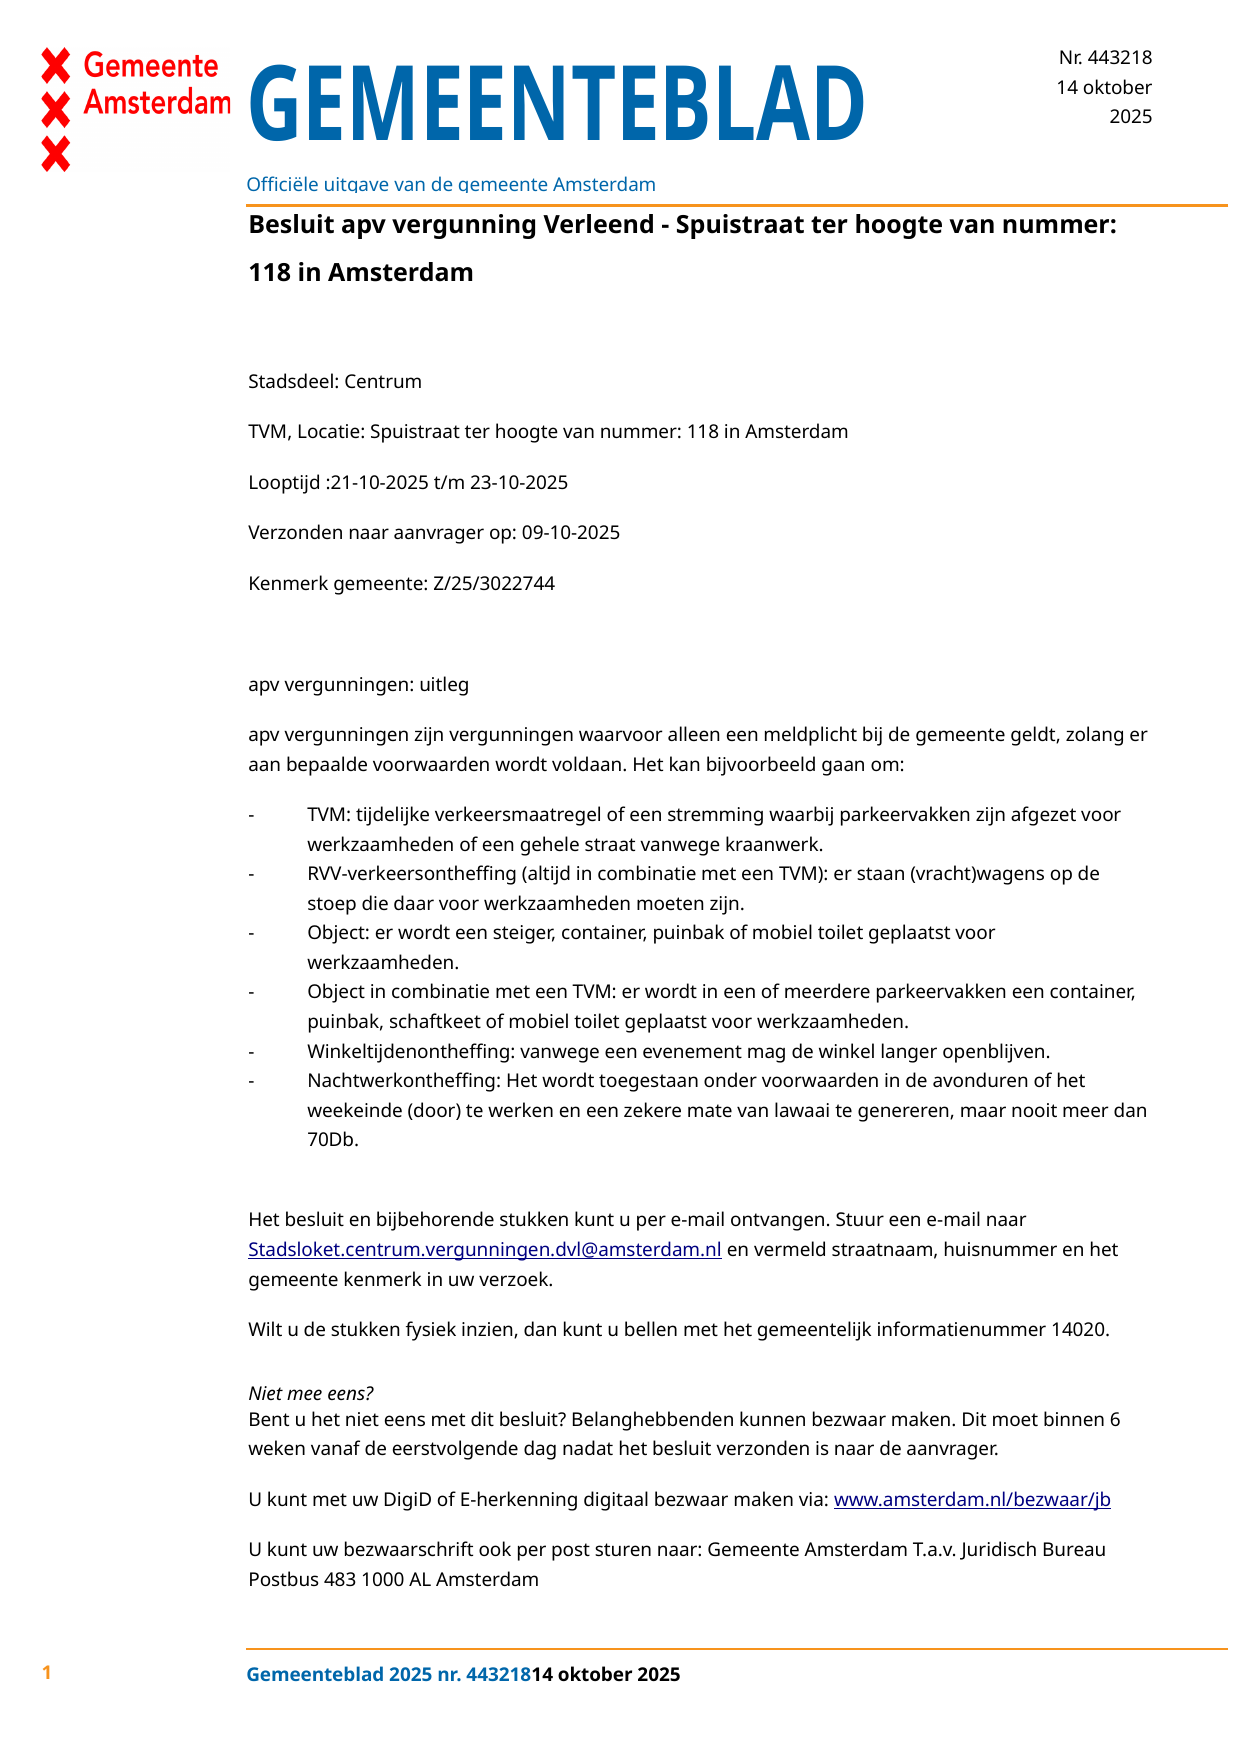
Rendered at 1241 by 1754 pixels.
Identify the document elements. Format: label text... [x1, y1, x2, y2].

list Nachtwerkontheffing: Het wordt toegestaan onder voorwaarden in de avonduren of het weekeinde (door) te werken en een zekere mate van lawaai te genereren, maar nooit meer dan 70Db. [248, 1067, 1152, 1152]
text Besluit apv vergunning Verleend - Spuistraat ter hoogte van nummer: 118 in Amsterdam [248, 207, 1152, 288]
text Stadsdeel: Centrum [248, 368, 1152, 394]
picture [41, 47, 231, 172]
list Object in combinatie met een TVM: er wordt in een of meerdere parkeervakken een container, puinbak, schaftkeet of mobiel toilet geplaatst voor werkzaamheden. [248, 979, 1152, 1034]
list Winkeltijdenontheffing: vanwege een evenement mag de winkel langer openblijven. [248, 1038, 1152, 1064]
text apv vergunningen: uitleg [248, 671, 1152, 697]
list TVM: tijdelijke verkeersmaatregel of een stremming waarbij parkeervakken zijn afgezet voor werkzaamheden of een gehele straat vanwege kraanwerk. [248, 801, 1152, 857]
text Kenmerk gemeente: Z/25/3022744 [248, 570, 1152, 596]
list RVV-verkeersontheffing (altijd in combinatie met een TVM): er staan (vracht)wagens op de stoep die daar voor werkzaamheden moeten zijn. [248, 860, 1152, 916]
text U kunt uw bezwaarschrift ook per post sturen naar: Gemeente Amsterdam T.a.v. Juridisch Bureau Postbus 483 1000 AL Amsterdam [248, 1536, 1152, 1592]
text apv vergunningen zijn vergunningen waarvoor alleen een meldplicht bij de gemeente geldt, zolang er aan bepaalde voorwaarden wordt voldaan. Het kan bijvoorbeeld gaan om: [248, 721, 1152, 777]
list Object: er wordt een steiger, container, puinbak of mobiel toilet geplaatst voor werkzaamheden. [248, 919, 1152, 975]
text Bent u het niet eens met dit besluit? Belanghebbenden kunnen bezwaar maken. Dit moet binnen 6 weken vanaf de eerstvolgende dag nadat het besluit verzonden is naar de aanvrager. [248, 1406, 1152, 1461]
text Het besluit en bijbehorende stukken kunt u per e-mail ontvangen. Stuur een e-mail naar Stadsloket.centrum.vergunningen.dvl@amsterdam.nl en vermeld straatnaam, huisnummer en het gemeente kenmerk in uw verzoek. [248, 1207, 1152, 1292]
text Niet mee eens? [248, 1380, 1152, 1406]
text Verzonden naar aanvrager op: 09-10-2025 [248, 519, 1152, 545]
text TVM, Locatie: Spuistraat ter hoogte van nummer: 118 in Amsterdam [248, 419, 1152, 444]
text U kunt met uw DigiD of E-herkenning digitaal bezwaar maken via: www.amsterdam.nl/bezwaar/jb [248, 1486, 1152, 1512]
text Wilt u de stukken fysiek inzien, dan kunt u bellen met het gemeentelijk informatienummer 14020. [248, 1316, 1152, 1342]
text Looptijd :21-10-2025 t/m 23-10-2025 [248, 469, 1152, 495]
